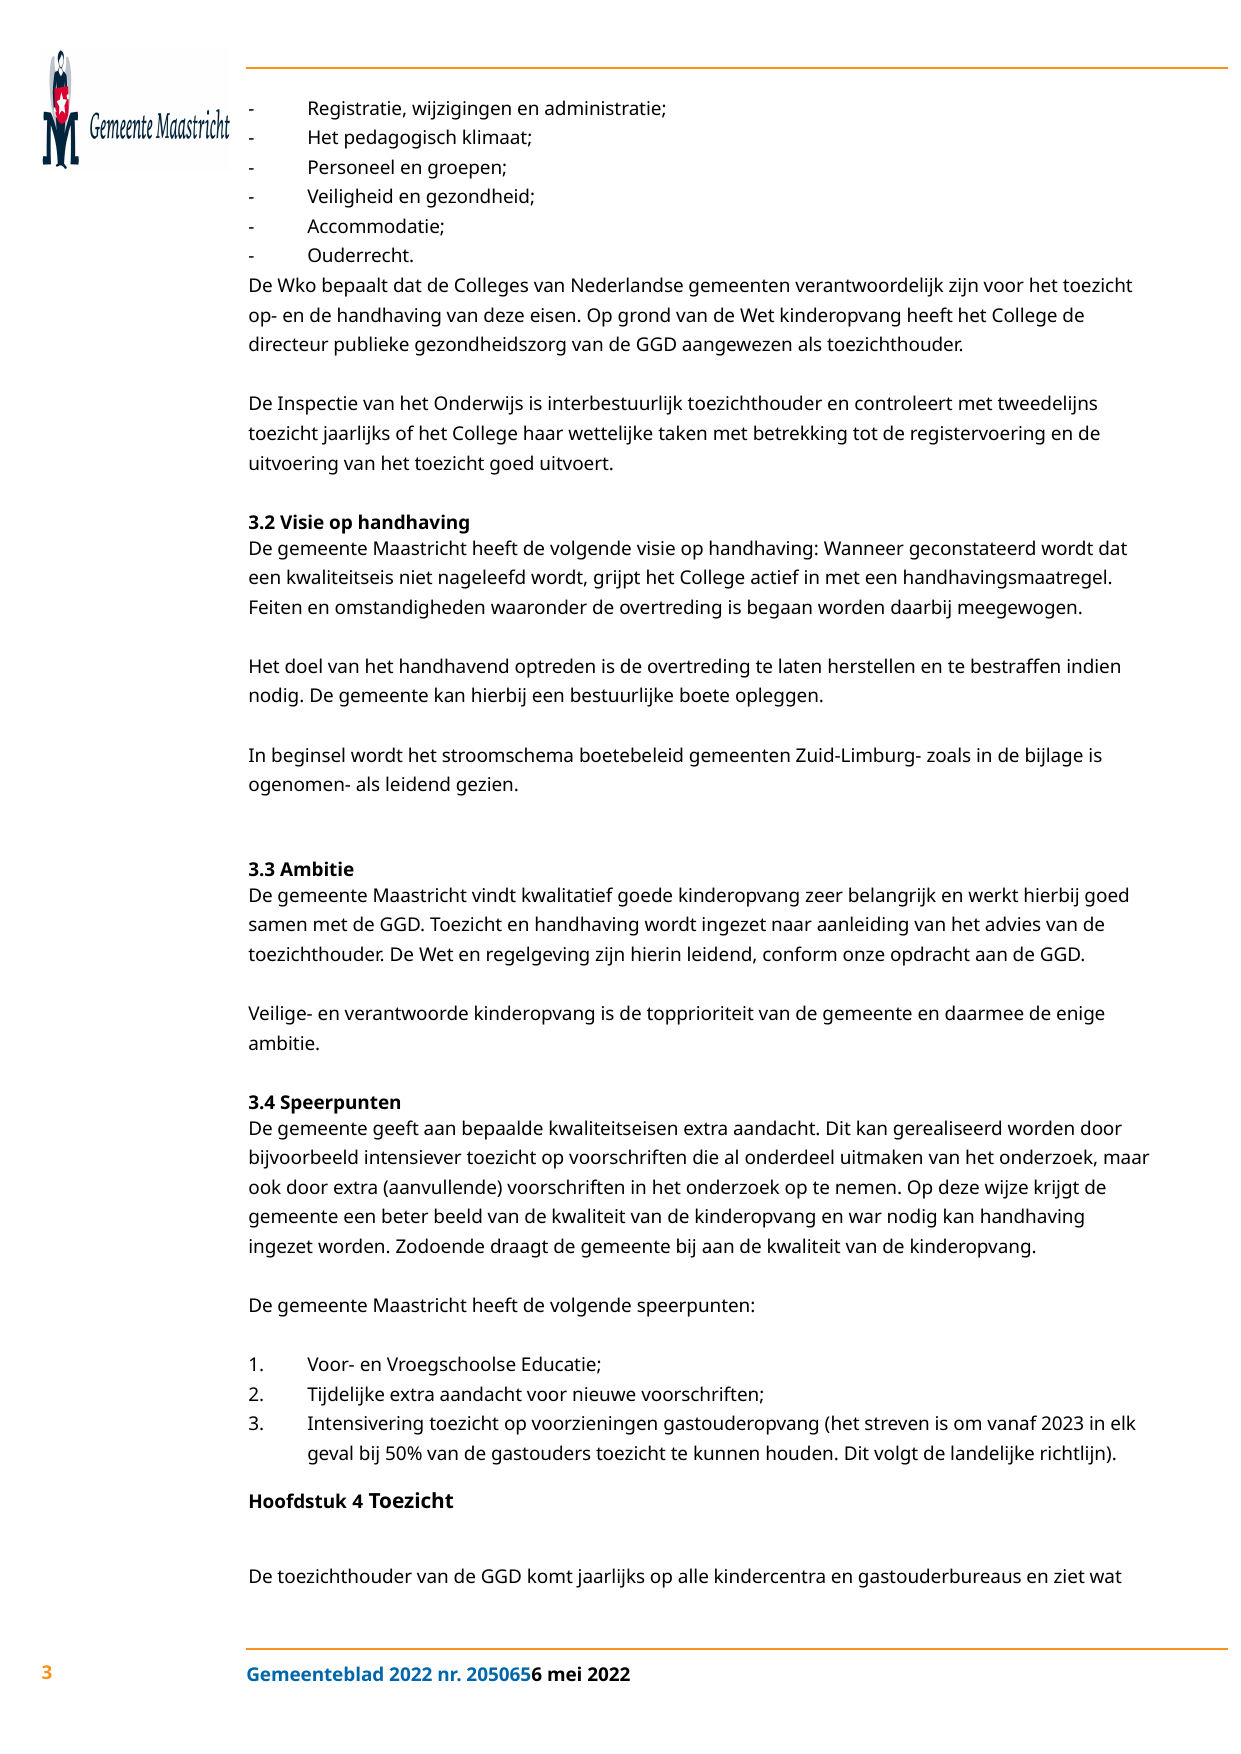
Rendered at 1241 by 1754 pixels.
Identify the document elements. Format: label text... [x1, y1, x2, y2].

text De gemeente Maastricht heeft de volgende visie op handhaving: Wanneer geconstateerd wordt dat een kwaliteitseis niet nageleefd wordt, grijpt het College actief in met een handhavingsmaatregel. Feiten en omstandigheden waaronder de overtreding is begaan worden daarbij meegewogen. [248, 535, 1152, 619]
text De gemeente Maastricht vindt kwalitatief goede kinderopvang zeer belangrijk en werkt hierbij goed samen met de GGD. Toezicht en handhaving wordt ingezet naar aanleiding van het advies van de toezichthouder. De Wet en regelgeving zijn hierin leidend, conform onze opdracht aan de GGD. [248, 882, 1152, 967]
text De gemeente geeft aan bepaalde kwaliteitseisen extra aandacht. Dit kan gerealiseerd worden door bijvoorbeeld intensiever toezicht op voorschriften die al onderdeel uitmaken van het onderzoek, maar ook door extra (aanvullende) voorschriften in het onderzoek op te nemen. Op deze wijze krijgt de gemeente een beter beeld van de kwaliteit van de kinderopvang en war nodig kan handhaving ingezet worden. Zodoende draagt de gemeente bij aan de kwaliteit van de kinderopvang. [248, 1115, 1152, 1259]
text De gemeente Maastricht heeft de volgende speerpunten: [248, 1292, 1152, 1318]
list Veiligheid en gezondheid; [248, 183, 1152, 209]
text De Wko bepaalt dat de Colleges van Nederlandse gemeenten verantwoordelijk zijn voor het toezicht op- en de handhaving van deze eisen. Op grond van de Wet kinderopvang heeft het College de directeur publieke gezondheidszorg van de GGD aangewezen als toezichthouder. [248, 272, 1152, 357]
text De toezichthouder van de GGD komt jaarlijks op alle kindercentra en gastouderbureaus en ziet wat [248, 1563, 1152, 1589]
text Veilige- en verantwoorde kinderopvang is de topprioriteit van de gemeente en daarmee de enige ambitie. [248, 1000, 1152, 1056]
text 3.4 Speerpunten [248, 1089, 1152, 1115]
text In beginsel wordt het stroomschema boetebeleid gemeenten Zuid-Limburg- zoals in de bijlage is ogenomen- als leidend gezien. [248, 742, 1152, 797]
list Het pedagogisch klimaat; [248, 124, 1152, 150]
text De Inspectie van het Onderwijs is interbestuurlijk toezichthouder en controleert met tweedelijns toezicht jaarlijks of het College haar wettelijke taken met betrekking tot de registervoering en de uitvoering van het toezicht goed uitvoert. [248, 391, 1152, 476]
text 3.3 Ambitie [248, 856, 1152, 882]
list Tijdelijke extra aandacht voor nieuwe voorschriften; [248, 1381, 1152, 1407]
text Het doel van het handhavend optreden is de overtreding te laten herstellen en te bestraffen indien nodig. De gemeente kan hierbij een bestuurlijke boete opleggen. [248, 653, 1152, 708]
list Intensivering toezicht op voorzieningen gastouderopvang (het streven is om vanaf 2023 in elk geval bij 50% van de gastouders toezicht te kunnen houden. Dit volgt de landelijke richtlijn). [248, 1411, 1152, 1466]
list Registratie, wijzigingen en administratie; [248, 95, 1152, 121]
text Hoofdstuk 4 Toezicht [248, 1486, 1152, 1514]
list Ouderrecht. [248, 243, 1152, 268]
list Personeel en groepen; [248, 154, 1152, 180]
list Voor- en Vroegschoolse Educatie; [248, 1351, 1152, 1377]
picture [41, 47, 231, 172]
text 3.2 Visie op handhaving [248, 509, 1152, 535]
list Accommodatie; [248, 213, 1152, 239]
